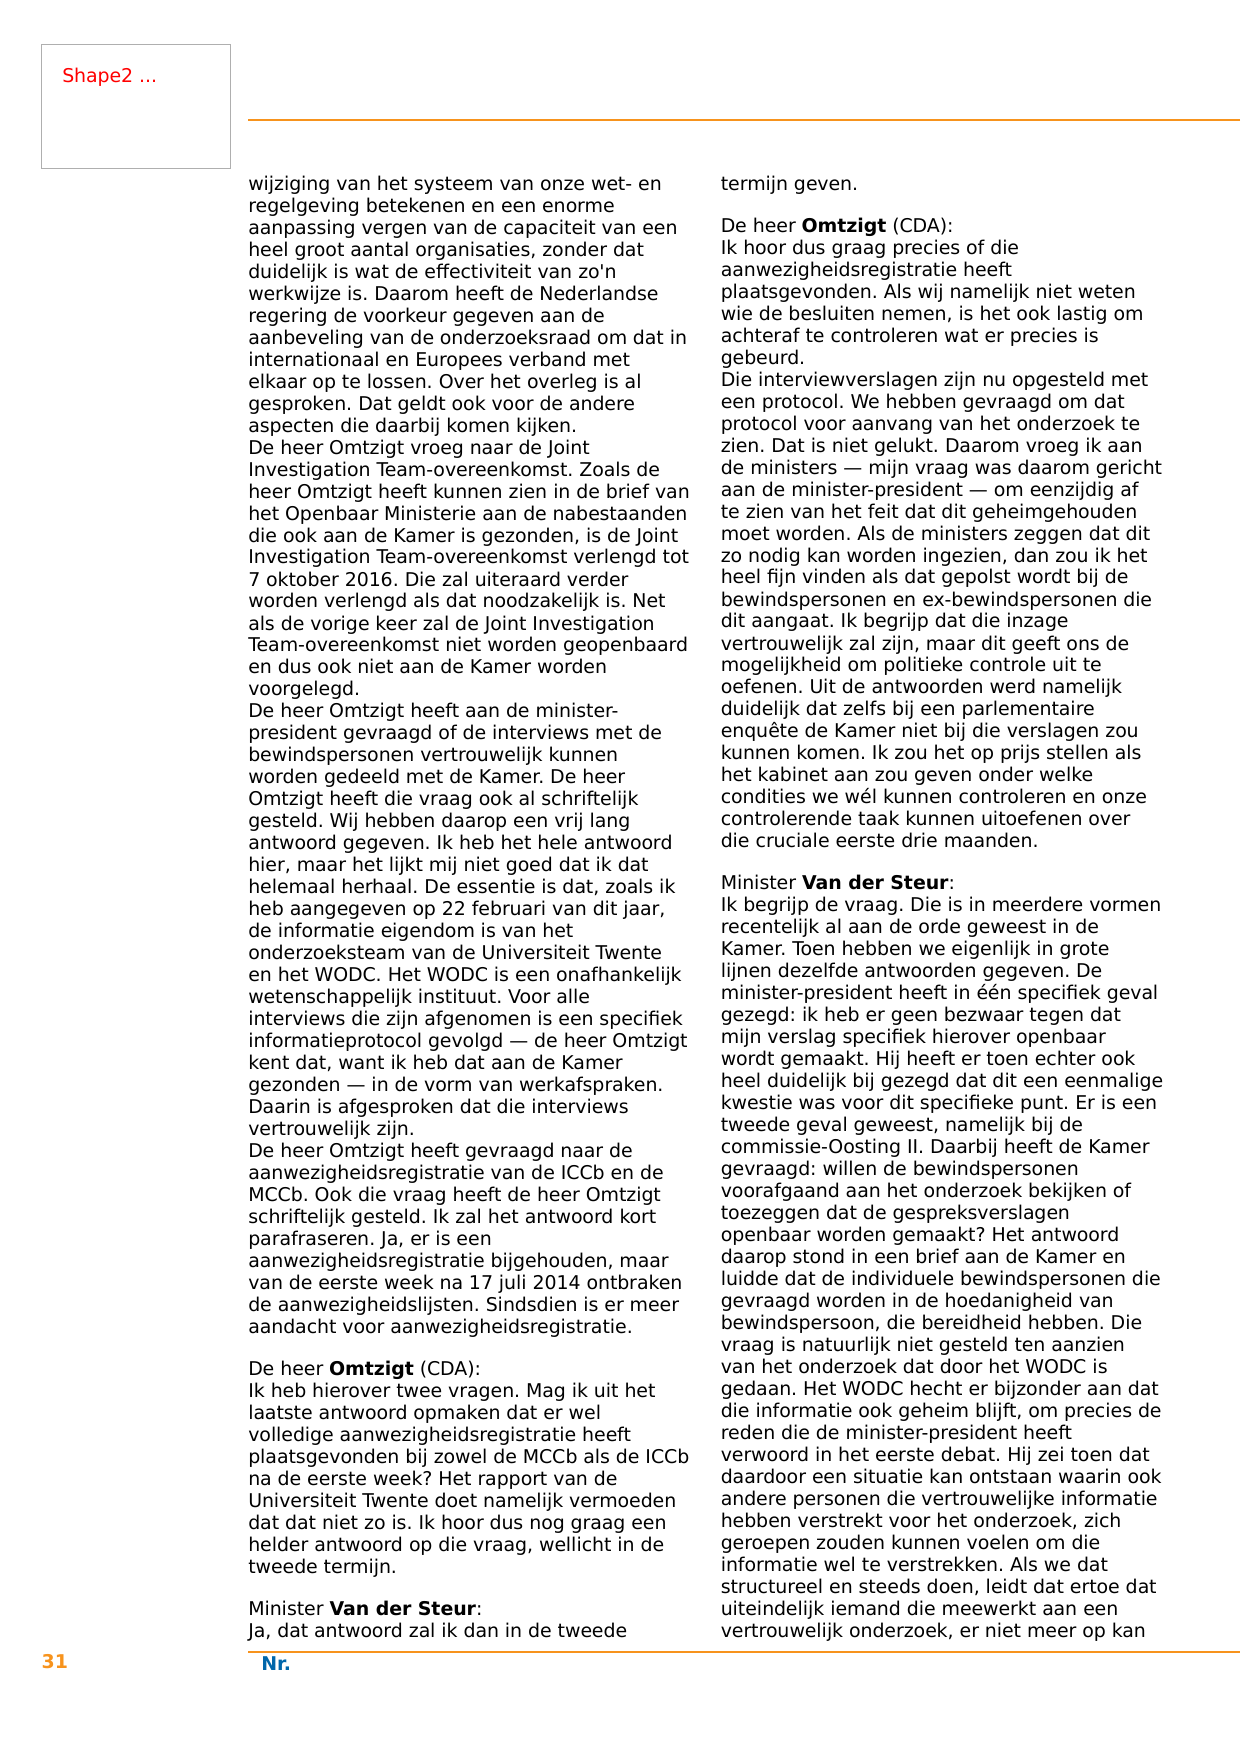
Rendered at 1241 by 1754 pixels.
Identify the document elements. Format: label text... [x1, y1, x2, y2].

text De heer Omtzigt heeft aan de minister-president gevraagd of de interviews met de bewindspersonen vertrouwelijk kunnen worden gedeeld met de Kamer. De heer Omtzigt heeft die vraag ook al schriftelijk gesteld. Wij hebben daarop een vrij lang antwoord gegeven. Ik heb het hele antwoord hier, maar het lijkt mij niet goed dat ik dat helemaal herhaal. De essentie is dat, zoals ik heb aangegeven op 22 februari van dit jaar, de informatie eigendom is van het onderzoeksteam van de Universiteit Twente en het WODC. Het WODC is een onafhankelijk wetenschappelijk instituut. Voor alle interviews die zijn afgenomen is een specifiek informatieprotocol gevolgd — de heer Omtzigt kent dat, want ik heb dat aan de Kamer gezonden — in de vorm van werkafspraken. Daarin is afgesproken dat die interviews vertrouwelijk zijn. [248, 700, 691, 1140]
text Ik begrijp de vraag. Die is in meerdere vormen recentelijk al aan de orde geweest in de Kamer. Toen hebben we eigenlijk in grote lijnen dezelfde antwoorden gegeven. De minister-president heeft in één specifiek geval gezegd: ik heb er geen bezwaar tegen dat mijn verslag specifiek hierover openbaar wordt gemaakt. Hij heeft er toen echter ook heel duidelijk bij gezegd dat dit een eenmalige kwestie was voor dit specifieke punt. Er is een tweede geval geweest, namelijk bij de commissie-Oosting II. Daarbij heeft de Kamer gevraagd: willen de bewindspersonen voorafgaand aan het onderzoek bekijken of toezeggen dat de gespreksverslagen openbaar worden gemaakt? Het antwoord daarop stond in een brief aan de Kamer en luidde dat de individuele bewindspersonen die gevraagd worden in de hoedanigheid van bewindspersoon, die bereidheid hebben. Die vraag is natuurlijk niet gesteld ten aanzien van het onderzoek dat door het WODC is gedaan. Het WODC hecht er bijzonder aan dat die informatie ook geheim blijft, om precies de reden die de minister-president heeft verwoord in het eerste debat. Hij zei toen dat daardoor een situatie kan ontstaan waarin ook andere personen die vertrouwelijke informatie hebben verstrekt voor het onderzoek, zich geroepen zouden kunnen voelen om die informatie wel te verstrekken. Als we dat structureel en steeds doen, leidt dat ertoe dat uiteindelijk iemand die meewerkt aan een vertrouwelijk onderzoek, er niet meer op kan [721, 894, 1163, 1641]
text De heer Omtzigt heeft gevraagd naar de aanwezigheidsregistratie van de ICCb en de MCCb. Ook die vraag heeft de heer Omtzigt schriftelijk gesteld. Ik zal het antwoord kort parafraseren. Ja, er is een aanwezigheidsregistratie bijgehouden, maar van de eerste week na 17 juli 2014 ontbraken de aanwezigheidslijsten. Sindsdien is er meer aandacht voor aanwezigheidsregistratie. [248, 1140, 691, 1338]
text De heer Omtzigt (CDA): [721, 215, 1163, 237]
text De heer Omtzigt vroeg naar de Joint Investigation Team-overeenkomst. Zoals de heer Omtzigt heeft kunnen zien in de brief van het Openbaar Ministerie aan de nabestaanden die ook aan de Kamer is gezonden, is de Joint Investigation Team-overeenkomst verlengd tot 7 oktober 2016. Die zal uiteraard verder worden verlengd als dat noodzakelijk is. Net als de vorige keer zal de Joint Investigation Team-overeenkomst niet worden geopenbaard en dus ook niet aan de Kamer worden voorgelegd. [248, 437, 691, 700]
text Ik heb hierover twee vragen. Mag ik uit het laatste antwoord opmaken dat er wel volledige aanwezigheidsregistratie heeft plaatsgevonden bij zowel de MCCb als de ICCb na de eerste week? Het rapport van de Universiteit Twente doet namelijk vermoeden dat dat niet zo is. Ik hoor dus nog graag een helder antwoord op die vraag, wellicht in de tweede termijn. [248, 1380, 691, 1577]
text Ik hoor dus graag precies of die aanwezigheidsregistratie heeft plaatsgevonden. Als wij namelijk niet weten wie de besluiten nemen, is het ook lastig om achteraf te controleren wat er precies is gebeurd. [721, 237, 1163, 369]
text termijn geven. [721, 173, 1163, 195]
text Die interviewverslagen zijn nu opgesteld met een protocol. We hebben gevraagd om dat protocol voor aanvang van het onderzoek te zien. Dat is niet gelukt. Daarom vroeg ik aan de ministers — mijn vraag was daarom gericht aan de minister-president — om eenzijdig af te zien van het feit dat dit geheimgehouden moet worden. Als de ministers zeggen dat dit zo nodig kan worden ingezien, dan zou ik het heel fijn vinden als dat gepolst wordt bij de bewindspersonen en ex-bewindspersonen die dit aangaat. Ik begrijp dat die inzage vertrouwelijk zal zijn, maar dit geeft ons de mogelijkheid om politieke controle uit te oefenen. Uit de antwoorden werd namelijk duidelijk dat zelfs bij een parlementaire enquête de Kamer niet bij die verslagen zou kunnen komen. Ik zou het op prijs stellen als het kabinet aan zou geven onder welke condities we wél kunnen controleren en onze controlerende taak kunnen uitoefenen over die cruciale eerste drie maanden. [721, 369, 1163, 852]
text Minister Van der Steur: [721, 872, 1163, 894]
text Minister Van der Steur: [248, 1597, 691, 1619]
text wijziging van het systeem van onze wet- en regelgeving betekenen en een enorme aanpassing vergen van de capaciteit van een heel groot aantal organisaties, zonder dat duidelijk is wat de effectiviteit van zo'n werkwijze is. Daarom heeft de Nederlandse regering de voorkeur gegeven aan de aanbeveling van de onderzoeksraad om dat in internationaal en Europees verband met elkaar op te lossen. Over het overleg is al gesproken. Dat geldt ook voor de andere aspecten die daarbij komen kijken. [248, 173, 691, 437]
text De heer Omtzigt (CDA): [248, 1358, 691, 1380]
text Ja, dat antwoord zal ik dan in de tweede [248, 1619, 691, 1641]
